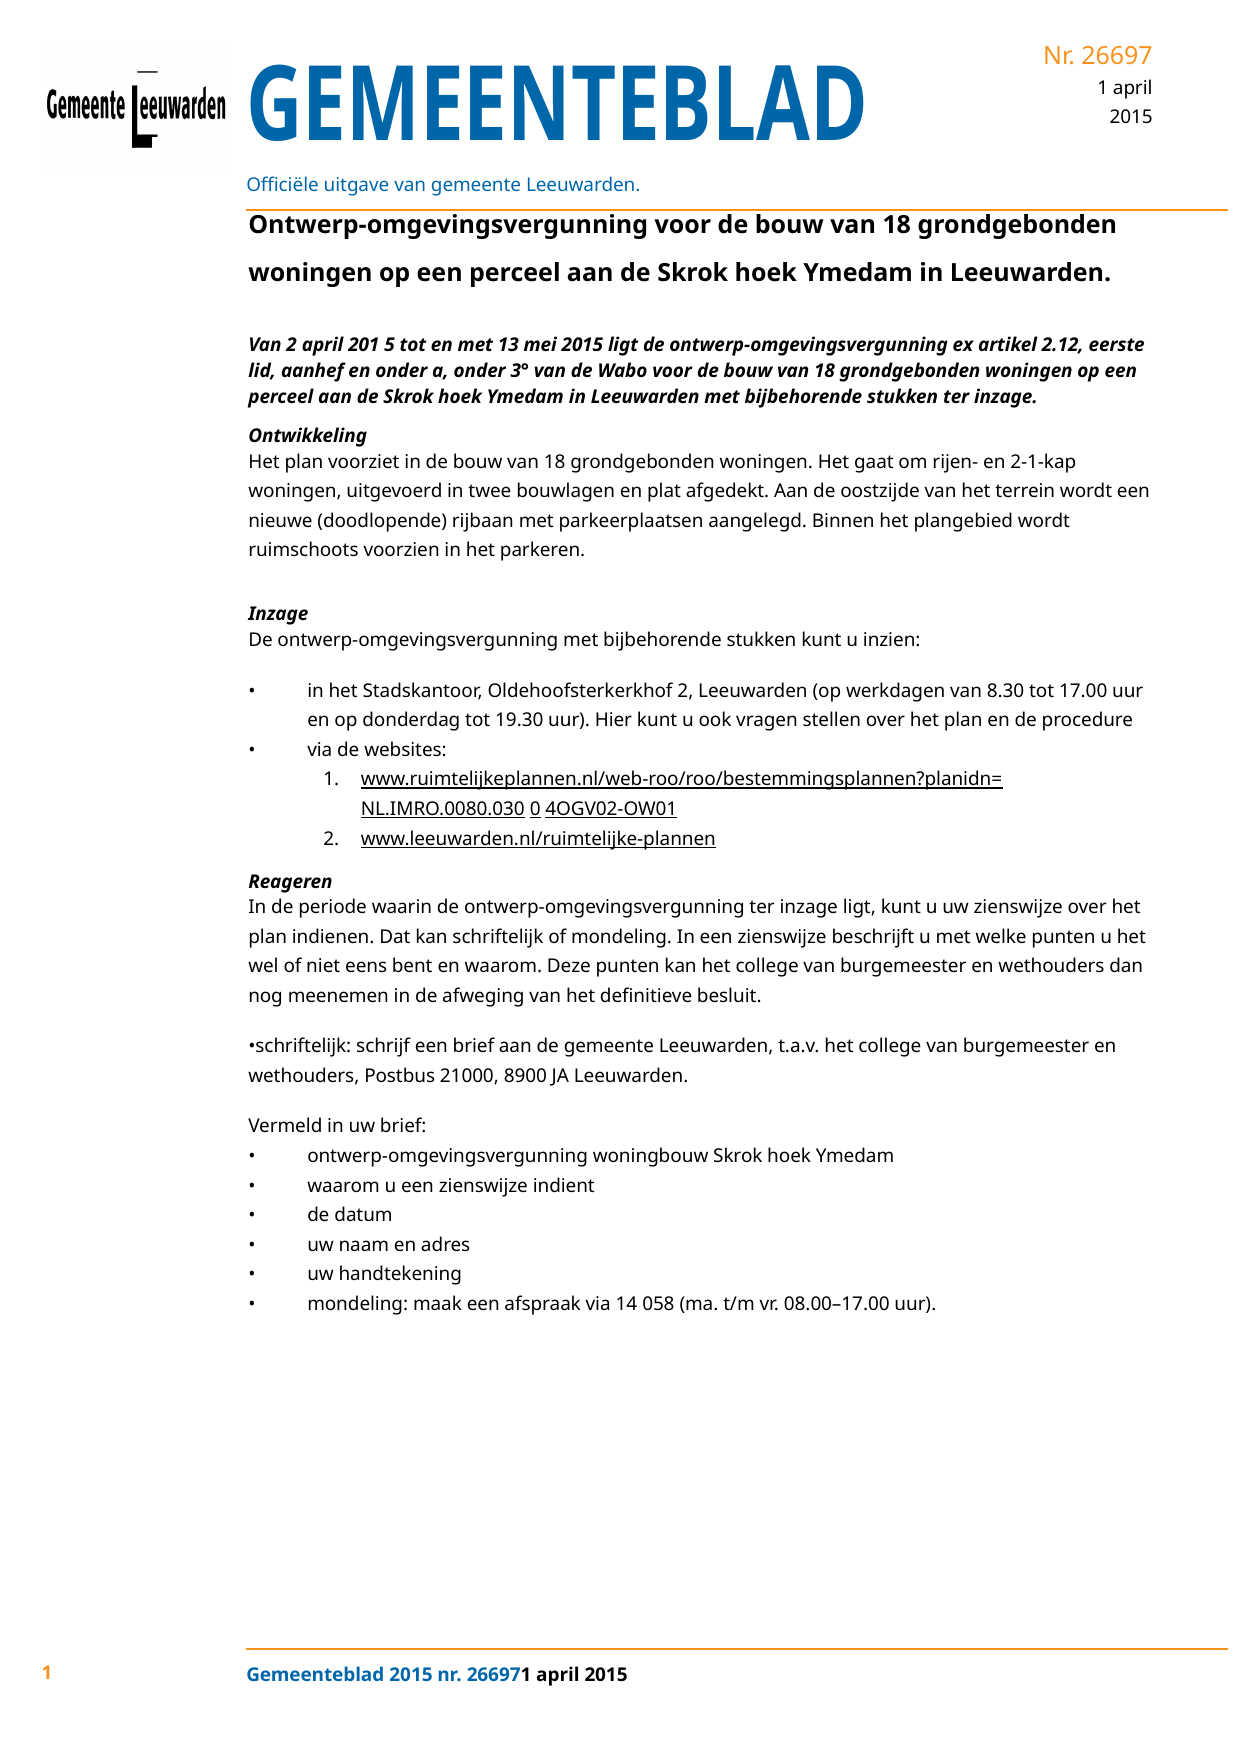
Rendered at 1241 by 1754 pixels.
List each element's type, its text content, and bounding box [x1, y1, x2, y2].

text In de periode waarin de ontwerp-omgevingsvergunning ter inzage ligt, kunt u uw zienswijze over het plan indienen. Dat kan schriftelijk of mondeling. In een zienswijze beschrijft u met welke punten u het wel of niet eens bent en waarom. Deze punten kan het college van burgemeester en wethouders dan nog meenemen in de afweging van het definitieve besluit. [248, 893, 1152, 1008]
text Inzage [248, 601, 1152, 626]
list www.leeuwarden.nl/ruimtelijke-plannen [323, 825, 1152, 850]
list ontwerp-omgevingsvergunning woningbouw Skrok hoek Ymedam [248, 1142, 1152, 1168]
text Van 2 april 201 5 tot en met 13 mei 2015 ligt de ontwerp-omgevingsvergunning ex artikel 2.12, eerste lid, aanhef en onder a, onder 3° van de Wabo voor de bouw van 18 grondgebonden woningen op een perceel aan de Skrok hoek Ymedam in Leeuwarden met bijbehorende stukken ter inzage. [248, 331, 1152, 409]
list mondeling: maak een afspraak via 14 058 (ma. t/m vr. 08.00–17.00 uur). [248, 1290, 1152, 1316]
list waarom u een zienswijze indient [248, 1172, 1152, 1198]
list www.ruimtelijkeplannen.nl/web-roo/roo/bestemmingsplannen?planidn= NL.IMRO.0080.030 0 4OGV02-OW01 [323, 766, 1152, 821]
text •schriftelijk: schrijf een brief aan de gemeente Leeuwarden, t.a.v. het college van burgemeester en wethouders, Postbus 21000, 8900 JA Leeuwarden. [248, 1033, 1152, 1088]
list uw naam en adres [248, 1231, 1152, 1257]
list de datum [248, 1201, 1152, 1227]
text Het plan voorziet in de bouw van 18 grondgebonden woningen. Het gaat om rijen- en 2-1-kap woningen, uitgevoerd in twee bouwlagen en plat afgedekt. Aan de oostzijde van het terrein wordt een nieuwe (doodlopende) rijbaan met parkeerplaatsen aangelegd. Binnen het plangebied wordt ruimschoots voorzien in het parkeren. [248, 448, 1152, 562]
text De ontwerp-omgevingsvergunning met bijbehorende stukken kunt u inzien: [248, 626, 1152, 652]
picture [41, 47, 231, 172]
text Ontwikkeling [248, 422, 1152, 448]
list via de websites: [248, 736, 1152, 762]
text Reageren [248, 868, 1152, 893]
text Vermeld in uw brief: [248, 1113, 1152, 1138]
list in het Stadskantoor, Oldehoofsterkerkhof 2, Leeuwarden (op werkdagen van 8.30 tot 17.00 uur en op donderdag tot 19.30 uur). Hier kunt u ook vragen stellen over het plan en de procedure [248, 677, 1152, 732]
list uw handtekening [248, 1261, 1152, 1286]
text Ontwerp-omgevingsvergunning voor de bouw van 18 grondgebonden woningen op een perceel aan de Skrok hoek Ymedam in Leeuwarden. [248, 211, 1152, 288]
